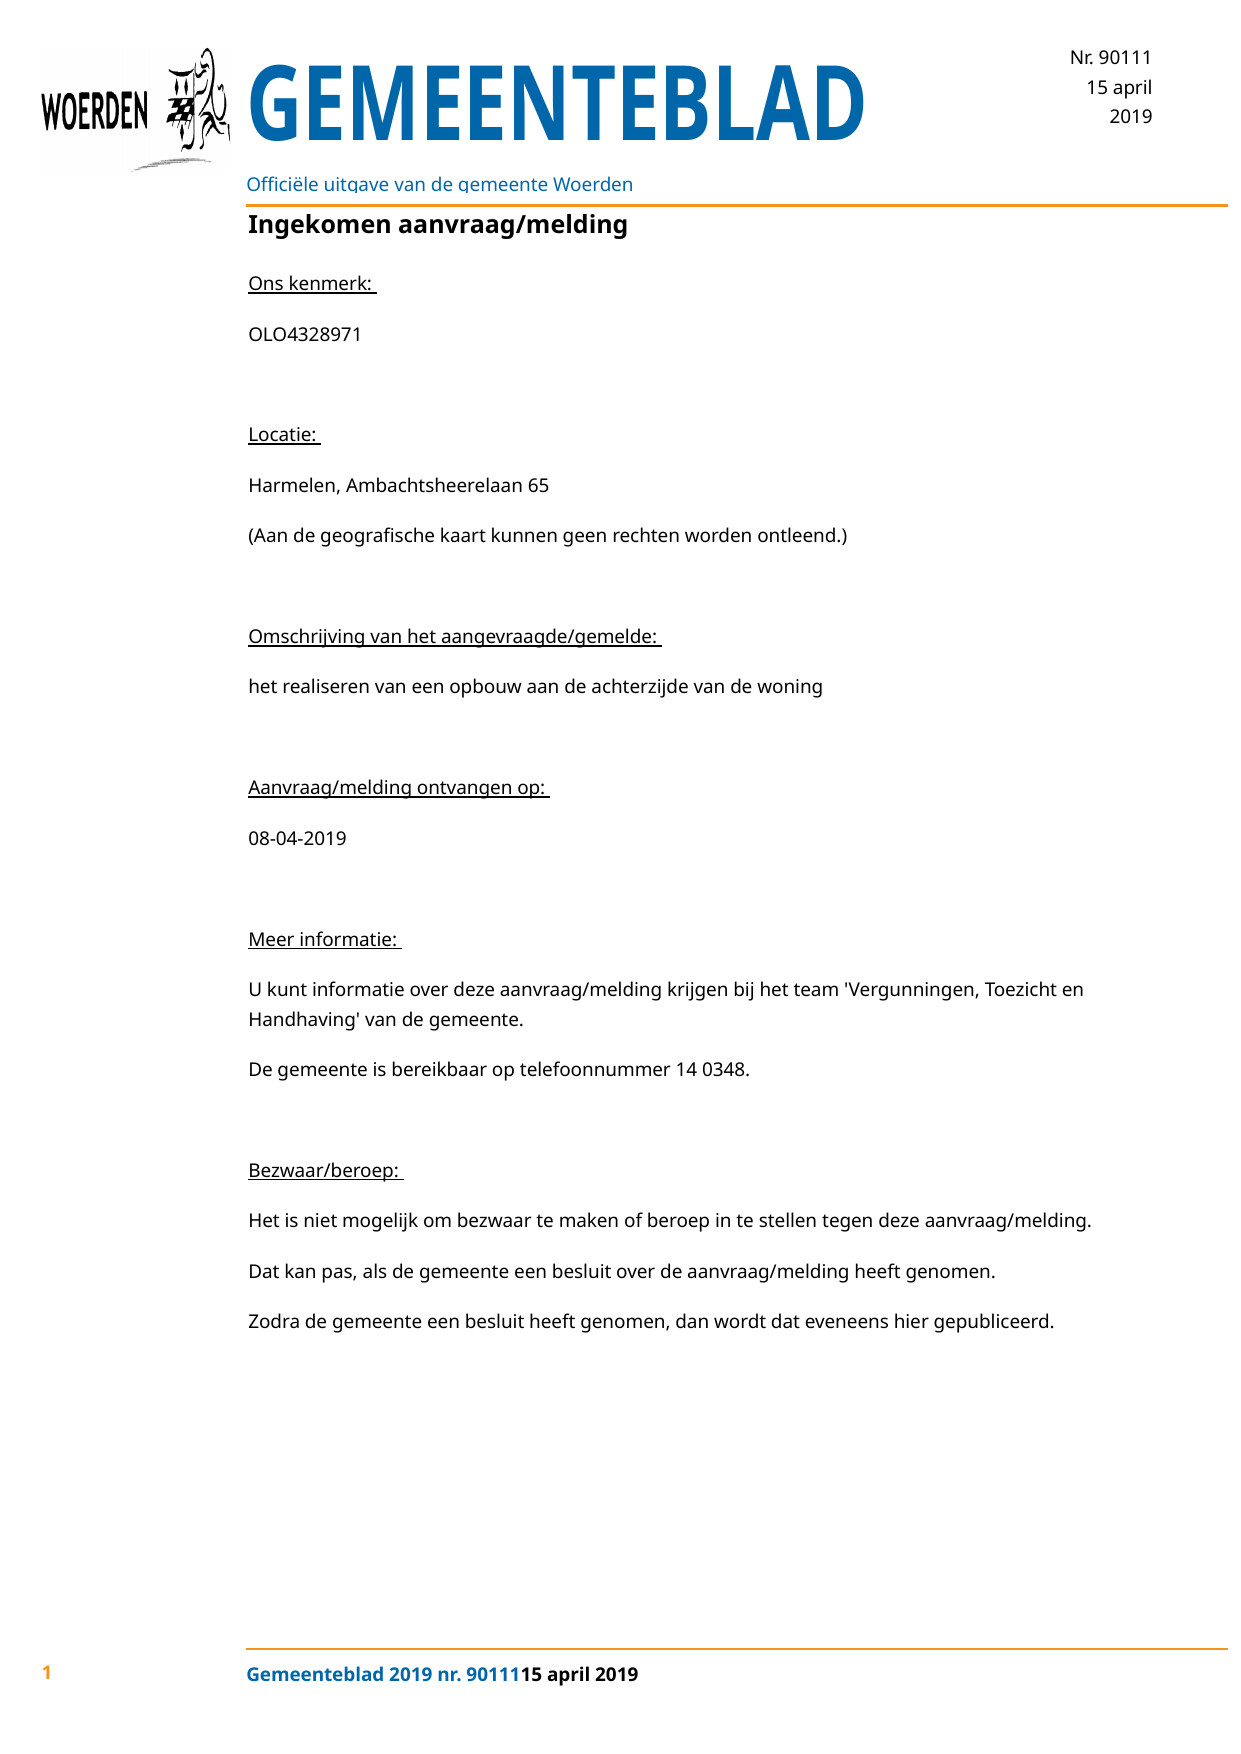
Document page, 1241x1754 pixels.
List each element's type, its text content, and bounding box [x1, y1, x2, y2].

text Dat kan pas, als de gemeente een besluit over de aanvraag/melding heeft genomen. [248, 1258, 1152, 1283]
text Locatie: [248, 422, 1152, 447]
picture [41, 47, 231, 172]
text U kunt informatie over deze aanvraag/melding krijgen bij het team 'Vergunningen, Toezicht en Handhaving' van de gemeente. [248, 976, 1152, 1031]
text OLO4328971 [248, 321, 1152, 346]
text Meer informatie: [248, 926, 1152, 951]
text Omschrijving van het aangevraagde/gemelde: [248, 623, 1152, 649]
text Zodra de gemeente een besluit heeft genomen, dan wordt dat eveneens hier gepubliceerd. [248, 1308, 1152, 1334]
text 08-04-2019 [248, 825, 1152, 851]
text De gemeente is bereikbaar op telefoonnummer 14 0348. [248, 1056, 1152, 1082]
text het realiseren van een opbouw aan de achterzijde van de woning [248, 674, 1152, 699]
text Ingekomen aanvraag/melding [248, 207, 1152, 241]
text Bezwaar/beroep: [248, 1157, 1152, 1183]
text Aanvraag/melding ontvangen op: [248, 774, 1152, 800]
text Het is niet mogelijk om bezwaar te maken of beroep in te stellen tegen deze aanvraag/melding. [248, 1207, 1152, 1233]
text (Aan de geografische kaart kunnen geen rechten worden ontleend.) [248, 522, 1152, 548]
text Ons kenmerk: [248, 270, 1152, 296]
text Harmelen, Ambachtsheerelaan 65 [248, 472, 1152, 498]
